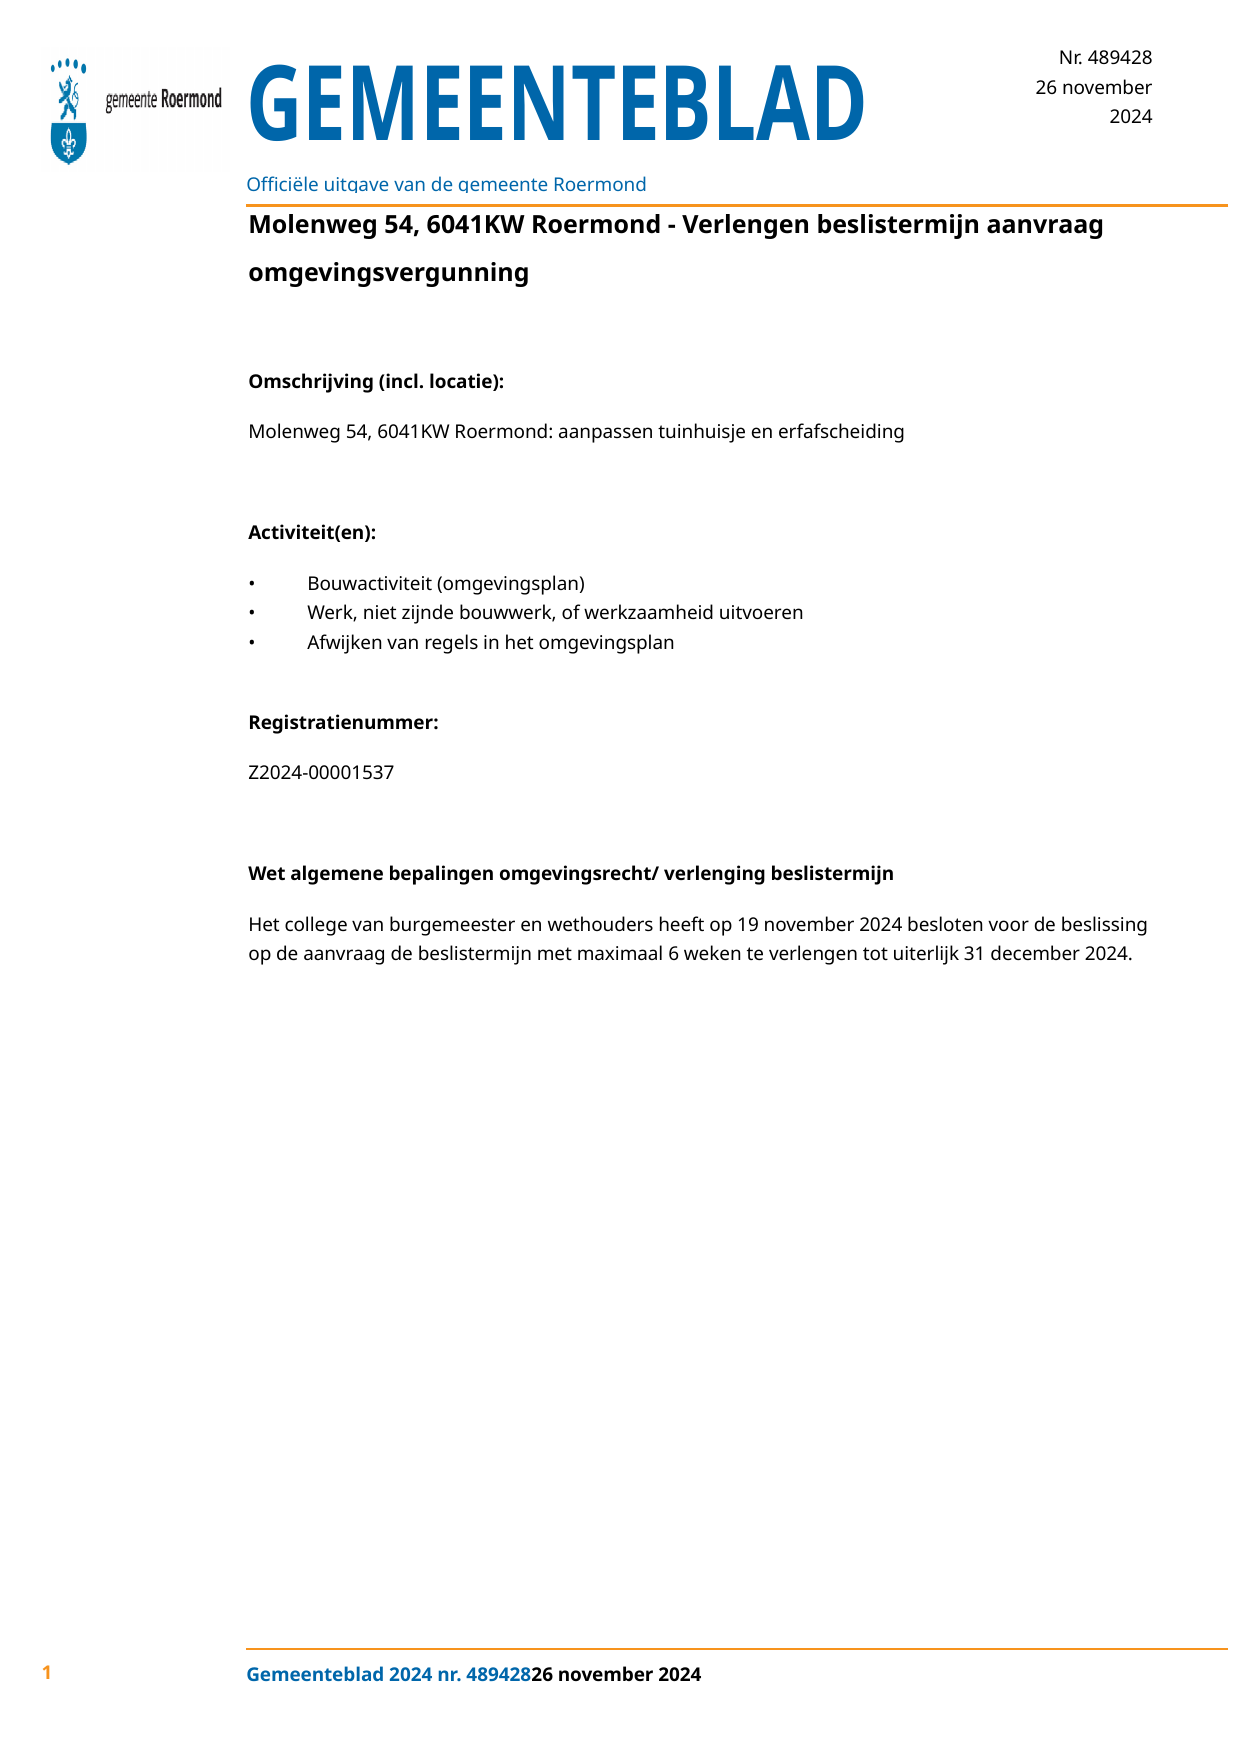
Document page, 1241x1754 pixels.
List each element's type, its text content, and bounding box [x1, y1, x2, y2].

text Z2024-00001537 [248, 759, 1152, 785]
text Registratienummer: [248, 709, 1152, 735]
text Activiteit(en): [248, 519, 1152, 545]
text Molenweg 54, 6041KW Roermond: aanpassen tuinhuisje en erfafscheiding [248, 419, 1152, 444]
text Molenweg 54, 6041KW Roermond - Verlengen beslistermijn aanvraag omgevingsvergunning [248, 207, 1152, 288]
list Bouwactiviteit (omgevingsplan) [248, 570, 1152, 596]
text Wet algemene bepalingen omgevingsrecht/ verlenging beslistermijn [248, 860, 1152, 886]
list Afwijken van regels in het omgevingsplan [248, 629, 1152, 655]
picture [41, 47, 231, 172]
text Omschrijving (incl. locatie): [248, 368, 1152, 394]
text Het college van burgemeester en wethouders heeft op 19 november 2024 besloten voor de beslissing op de aanvraag de beslistermijn met maximaal 6 weken te verlengen tot uiterlijk 31 december 2024. [248, 911, 1152, 966]
list Werk, niet zijnde bouwwerk, of werkzaamheid uitvoeren [248, 599, 1152, 625]
